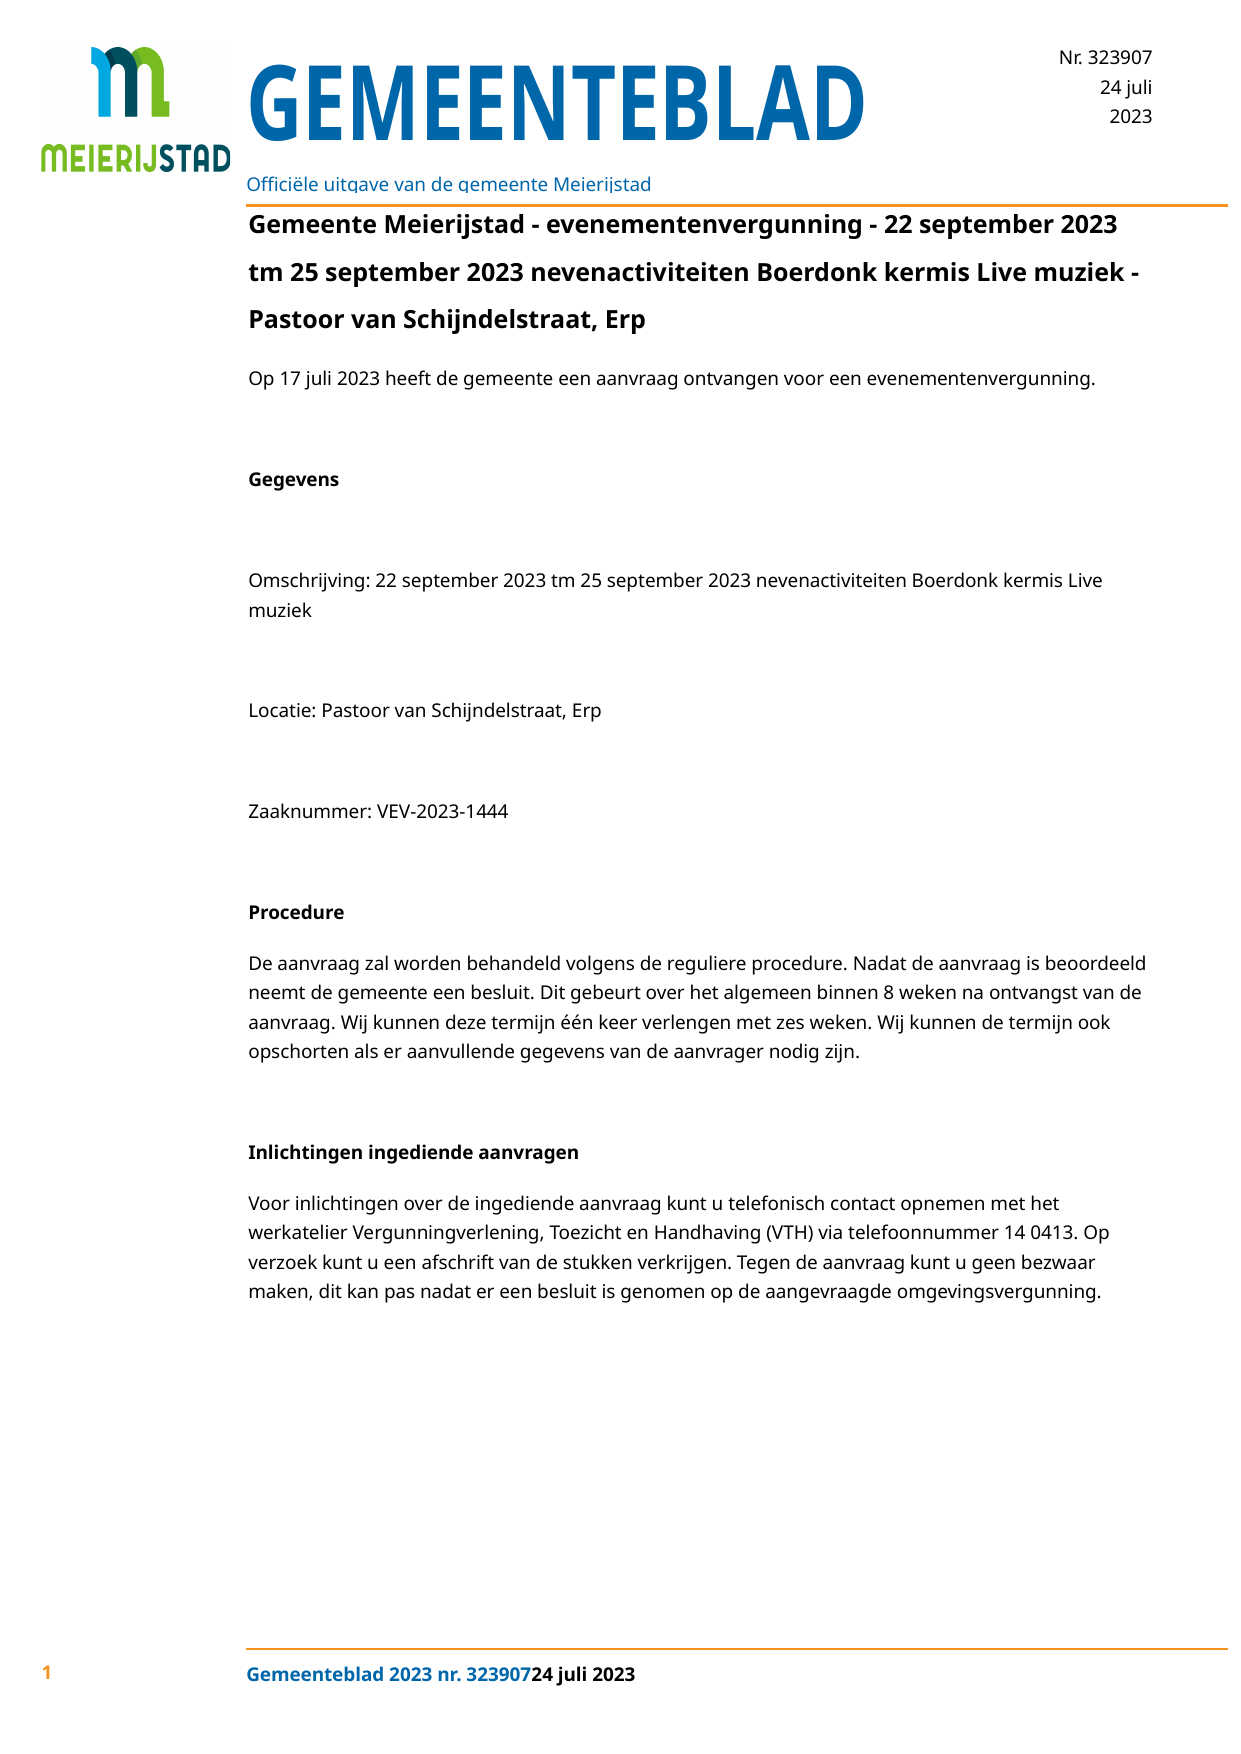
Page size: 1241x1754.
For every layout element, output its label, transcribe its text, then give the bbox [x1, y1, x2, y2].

text Op 17 juli 2023 heeft de gemeente een aanvraag ontvangen voor een evenementenvergunning. [248, 366, 1152, 391]
text Inlichtingen ingediende aanvragen [248, 1139, 1152, 1165]
text Voor inlichtingen over de ingediende aanvraag kunt u telefonisch contact opnemen met het werkatelier Vergunningverlening, Toezicht en Handhaving (VTH) via telefoonnummer 14 0413. Op verzoek kunt u een afschrift van de stukken verkrijgen. Tegen de aanvraag kunt u geen bezwaar maken, dit kan pas nadat er een besluit is genomen op de aangevraagde omgevingsvergunning. [248, 1190, 1152, 1304]
text De aanvraag zal worden behandeld volgens de reguliere procedure. Nadat de aanvraag is beoordeeld neemt de gemeente een besluit. Dit gebeurt over het algemeen binnen 8 weken na ontvangst van de aanvraag. Wij kunnen deze termijn één keer verlengen met zes weken. Wij kunnen de termijn ook opschorten als er aanvullende gegevens van de aanvrager nodig zijn. [248, 950, 1152, 1064]
text Zaaknummer: VEV-2023-1444 [248, 798, 1152, 824]
text Gegevens [248, 466, 1152, 492]
text Locatie: Pastoor van Schijndelstraat, Erp [248, 698, 1152, 723]
text Omschrijving: 22 september 2023 tm 25 september 2023 nevenactiviteiten Boerdonk kermis Live muziek [248, 567, 1152, 622]
text Procedure [248, 899, 1152, 925]
text Gemeente Meierijstad - evenementenvergunning - 22 september 2023 tm 25 september 2023 nevenactiviteiten Boerdonk kermis Live muziek - Pastoor van Schijndelstraat, Erp [248, 207, 1152, 336]
picture [41, 47, 231, 172]
